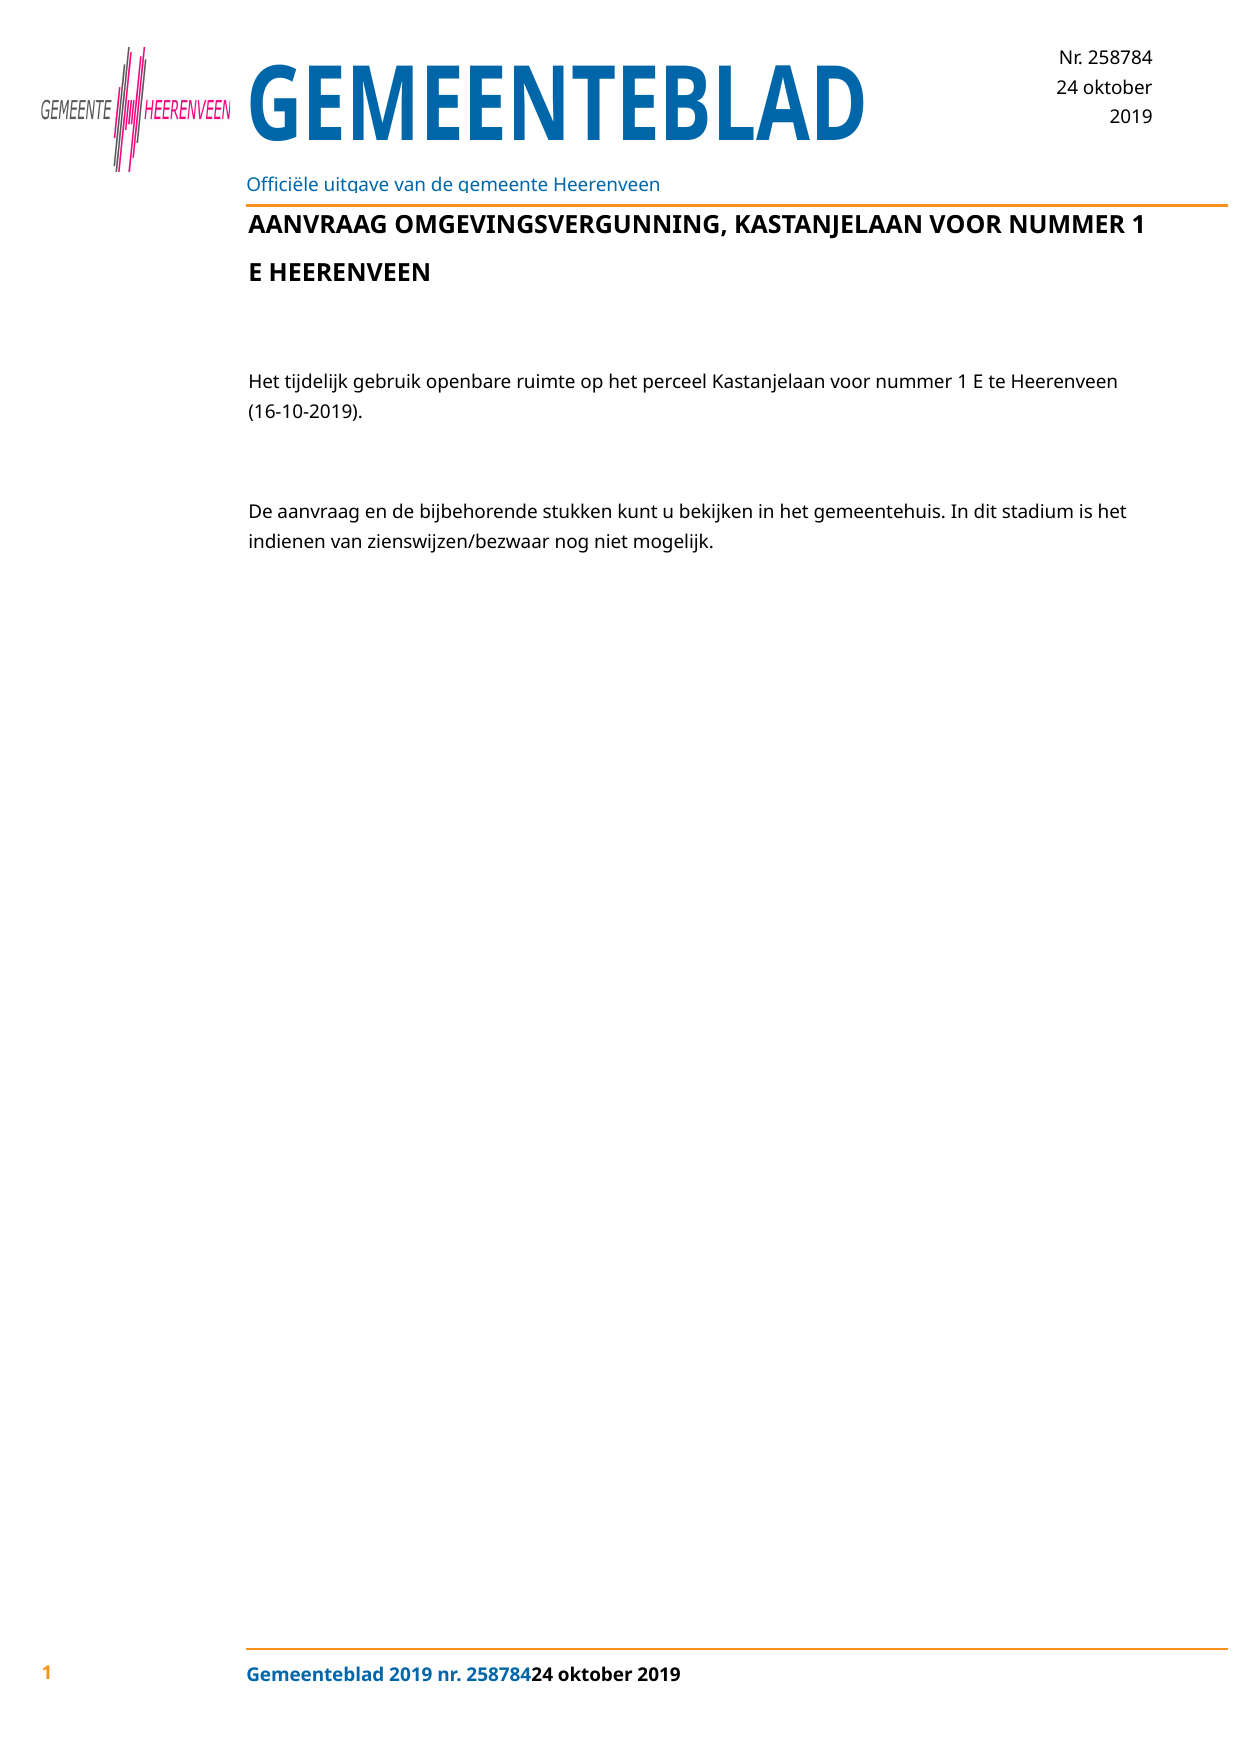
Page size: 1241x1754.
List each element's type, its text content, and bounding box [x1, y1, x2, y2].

text AANVRAAG OMGEVINGSVERGUNNING, KASTANJELAAN VOOR NUMMER 1 E HEERENVEEN [248, 207, 1152, 288]
text Het tijdelijk gebruik openbare ruimte op het perceel Kastanjelaan voor nummer 1 E te Heerenveen (16-10-2019). [248, 368, 1152, 424]
text De aanvraag en de bijbehorende stukken kunt u bekijken in het gemeentehuis. In dit stadium is het indienen van zienswijzen/bezwaar nog niet mogelijk. [248, 499, 1152, 554]
picture [41, 47, 231, 172]
